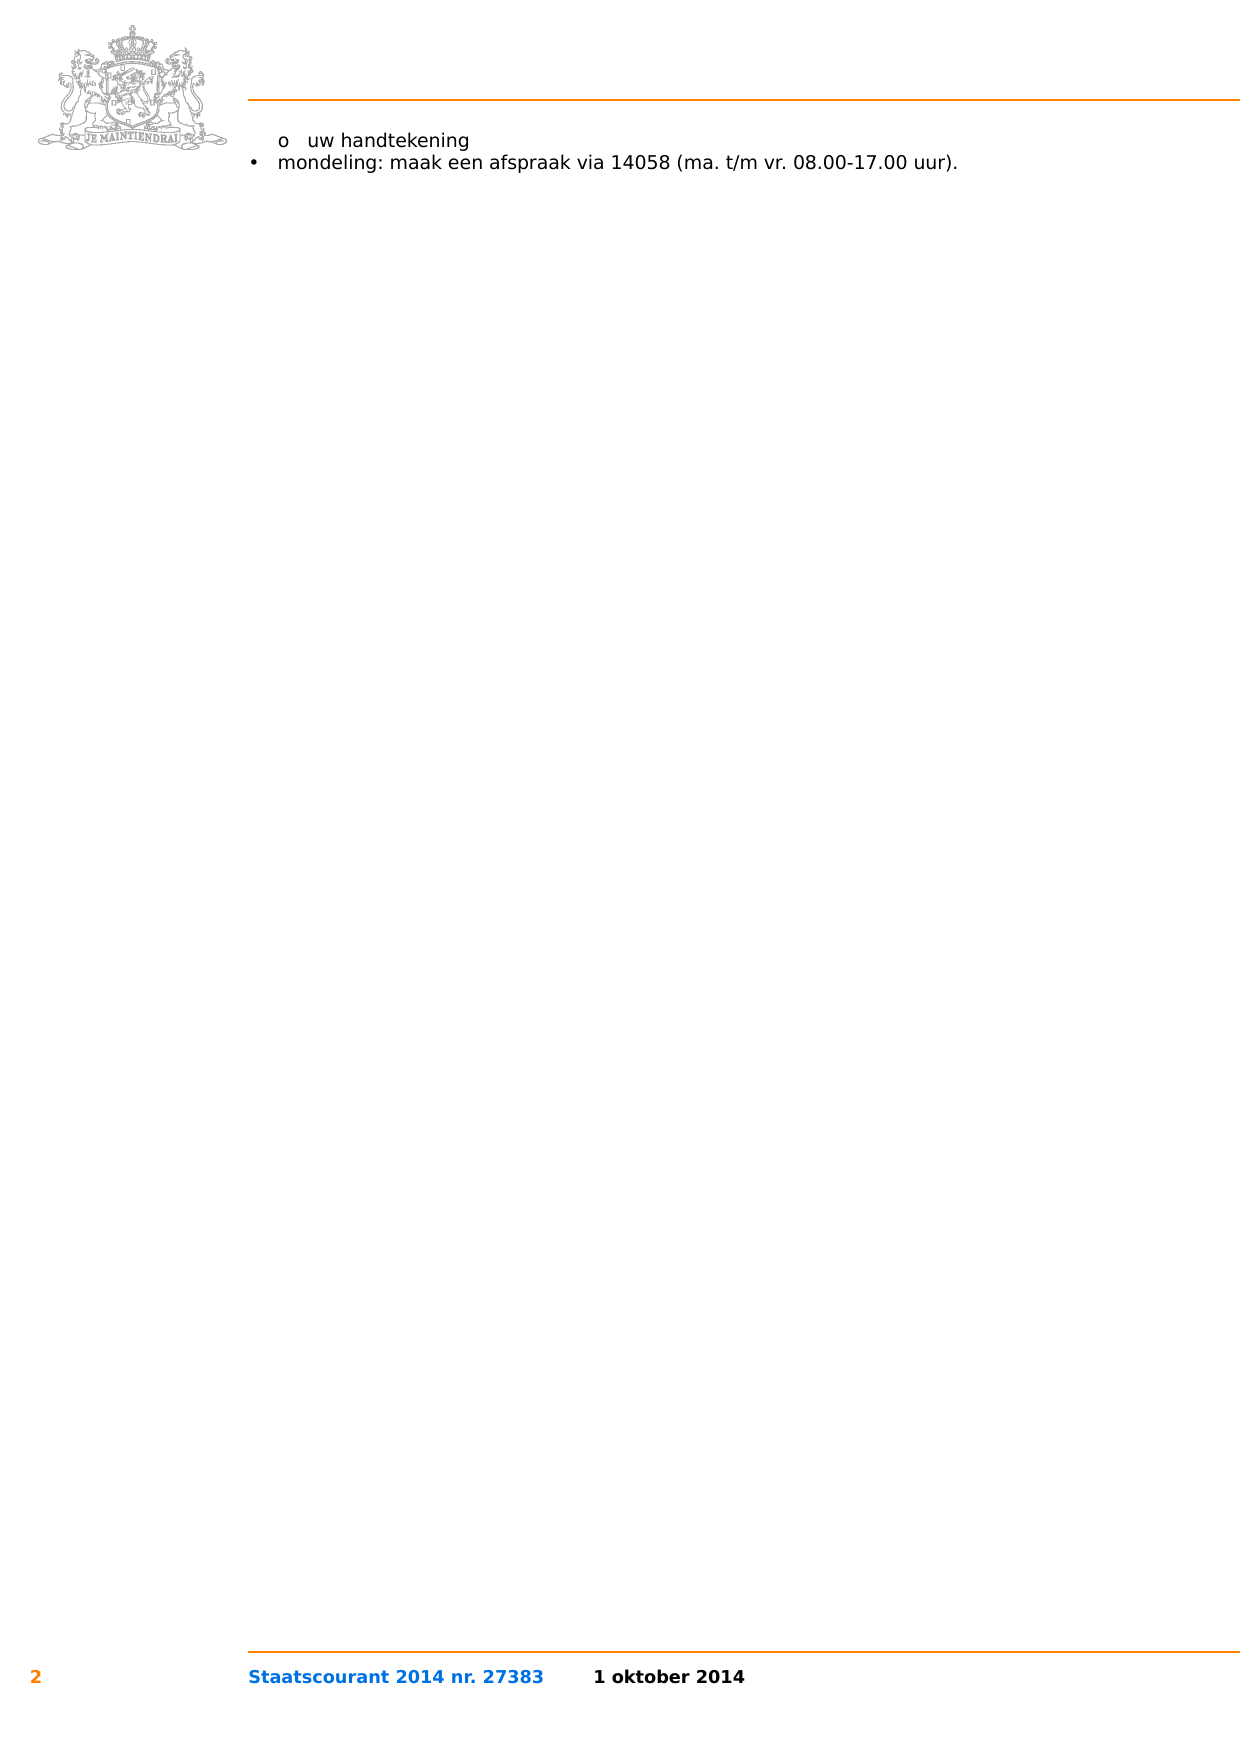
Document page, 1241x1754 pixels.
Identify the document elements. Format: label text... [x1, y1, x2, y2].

text o uw handtekening [278, 130, 1163, 152]
picture [38, 25, 227, 150]
text • mondeling: maak een afspraak via 14058 (ma. t/m vr. 08.00-17.00 uur). [248, 152, 1163, 174]
